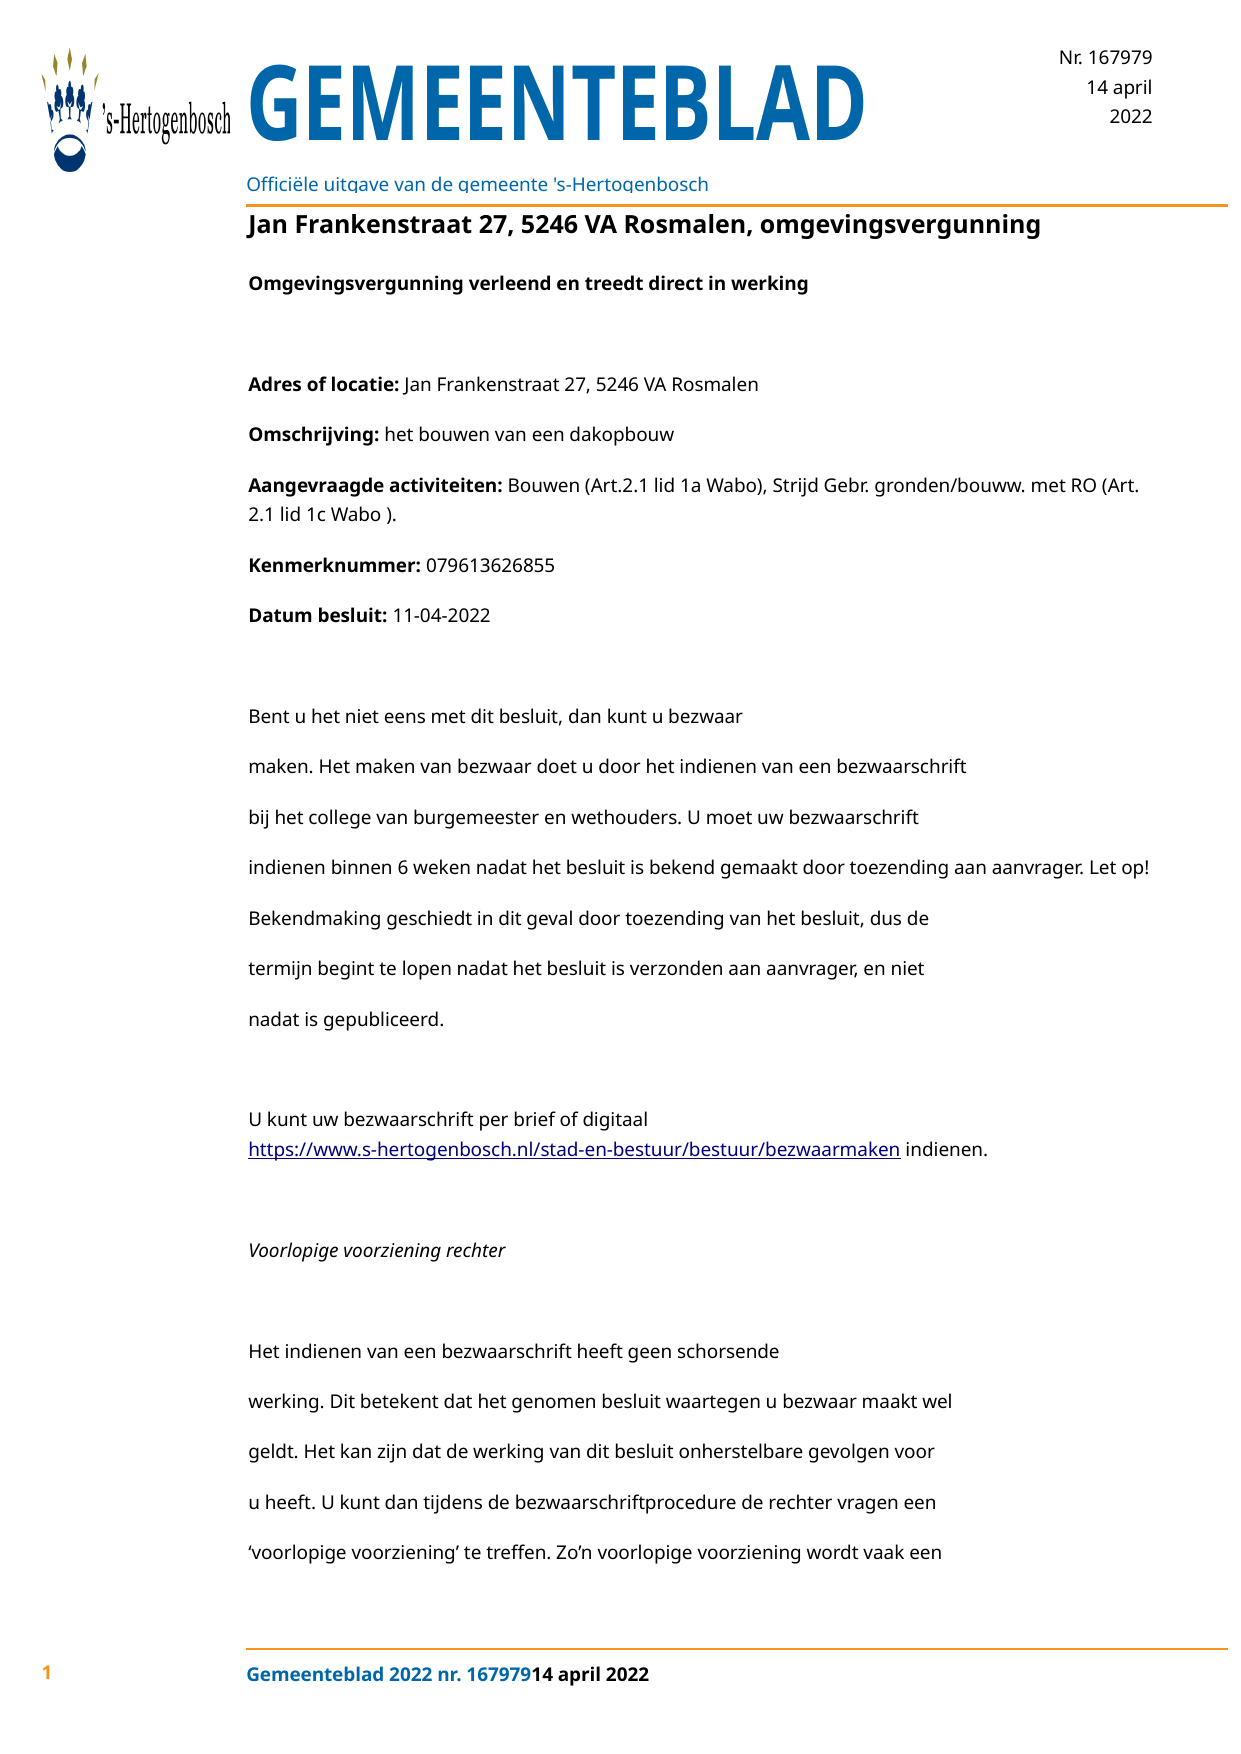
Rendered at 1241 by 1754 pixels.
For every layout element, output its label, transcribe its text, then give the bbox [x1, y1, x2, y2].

text Aangevraagde activiteiten: Bouwen (Art.2.1 lid 1a Wabo), Strijd Gebr. gronden/bouww. met RO (Art. 2.1 lid 1c Wabo ). [248, 472, 1152, 527]
text Het indienen van een bezwaarschrift heeft geen schorsende [248, 1338, 1152, 1363]
picture [41, 47, 231, 172]
text Datum besluit: 11-04-2022 [248, 602, 1152, 628]
text termijn begint te lopen nadat het besluit is verzonden aan aanvrager, en niet [248, 955, 1152, 981]
text u heeft. U kunt dan tijdens de bezwaarschriftprocedure de rechter vragen een [248, 1489, 1152, 1515]
text Omschrijving: het bouwen van een dakopbouw [248, 422, 1152, 447]
text Kenmerknummer: 079613626855 [248, 552, 1152, 578]
text Bekendmaking geschiedt in dit geval door toezending van het besluit, dus de [248, 905, 1152, 931]
text Jan Frankenstraat 27, 5246 VA Rosmalen, omgevingsvergunning [248, 207, 1152, 241]
text bij het college van burgemeester en wethouders. U moet uw bezwaarschrift [248, 804, 1152, 830]
text U kunt uw bezwaarschrift per brief of digitaal https://www.s-hertogenbosch.nl/stad-en-bestuur/bestuur/bezwaarmaken indienen. [248, 1107, 1152, 1162]
text maken. Het maken van bezwaar doet u door het indienen van een bezwaarschrift [248, 754, 1152, 779]
text nadat is gepubliceerd. [248, 1006, 1152, 1031]
text Adres of locatie: Jan Frankenstraat 27, 5246 VA Rosmalen [248, 371, 1152, 397]
text Bent u het niet eens met dit besluit, dan kunt u bezwaar [248, 703, 1152, 729]
text Voorlopige voorziening rechter [248, 1237, 1152, 1263]
text geldt. Het kan zijn dat de werking van dit besluit onherstelbare gevolgen voor [248, 1439, 1152, 1464]
text werking. Dit betekent dat het genomen besluit waartegen u bezwaar maakt wel [248, 1388, 1152, 1414]
text Omgevingsvergunning verleend en treedt direct in werking [248, 270, 1152, 296]
text indienen binnen 6 weken nadat het besluit is bekend gemaakt door toezending aan aanvrager. Let op! [248, 854, 1152, 880]
text ‘voorlopige voorziening’ te treffen. Zo’n voorlopige voorziening wordt vaak een [248, 1539, 1152, 1565]
